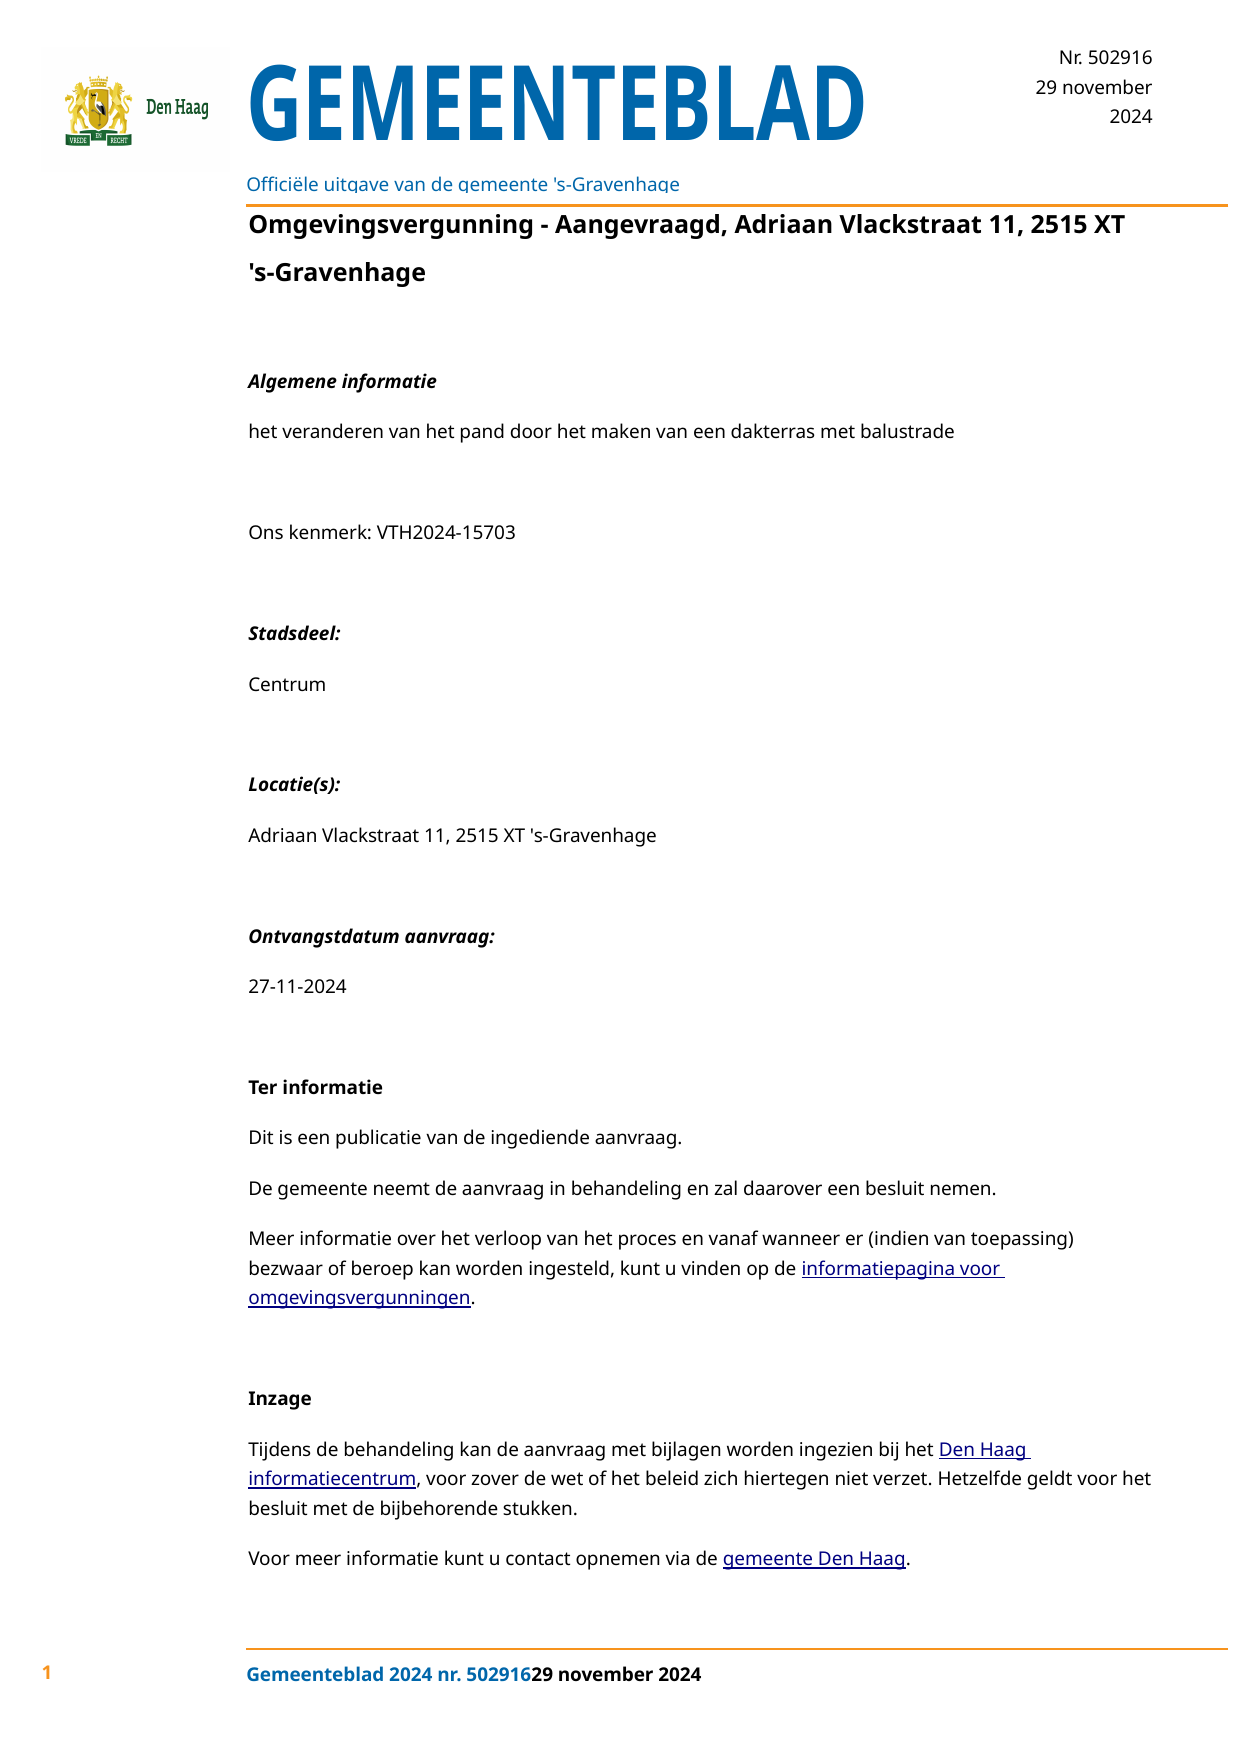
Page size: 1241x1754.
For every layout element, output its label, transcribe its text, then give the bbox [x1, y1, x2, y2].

text Dit is een publicatie van de ingediende aanvraag. [248, 1124, 1152, 1150]
text Centrum [248, 671, 1152, 697]
text Adriaan Vlackstraat 11, 2515 XT 's-Gravenhage [248, 822, 1152, 848]
text Tijdens de behandeling kan de aanvraag met bijlagen worden ingezien bij het Den Haag informatiecentrum, voor zover de wet of het beleid zich hiertegen niet verzet. Hetzelfde geldt voor het besluit met de bijbehorende stukken. [248, 1436, 1152, 1521]
text Omgevingsvergunning - Aangevraagd, Adriaan Vlackstraat 11, 2515 XT 's-Gravenhage [248, 207, 1152, 288]
text Voor meer informatie kunt u contact opnemen via de gemeente Den Haag. [248, 1545, 1152, 1571]
text Meer informatie over het verloop van het proces en vanaf wanneer er (indien van toepassing) bezwaar of beroep kan worden ingesteld, kunt u vinden op de informatiepagina voor omgevingsvergunningen. [248, 1225, 1152, 1310]
text Ontvangstdatum aanvraag: [248, 923, 1152, 949]
text Locatie(s): [248, 772, 1152, 797]
text 27-11-2024 [248, 973, 1152, 999]
text De gemeente neemt de aanvraag in behandeling en zal daarover een besluit nemen. [248, 1175, 1152, 1201]
text Ter informatie [248, 1074, 1152, 1100]
text het veranderen van het pand door het maken van een dakterras met balustrade [248, 419, 1152, 444]
text Algemene informatie [248, 368, 1152, 394]
text Inzage [248, 1385, 1152, 1411]
text Ons kenmerk: VTH2024-15703 [248, 519, 1152, 545]
picture [41, 47, 231, 172]
text Stadsdeel: [248, 620, 1152, 646]
